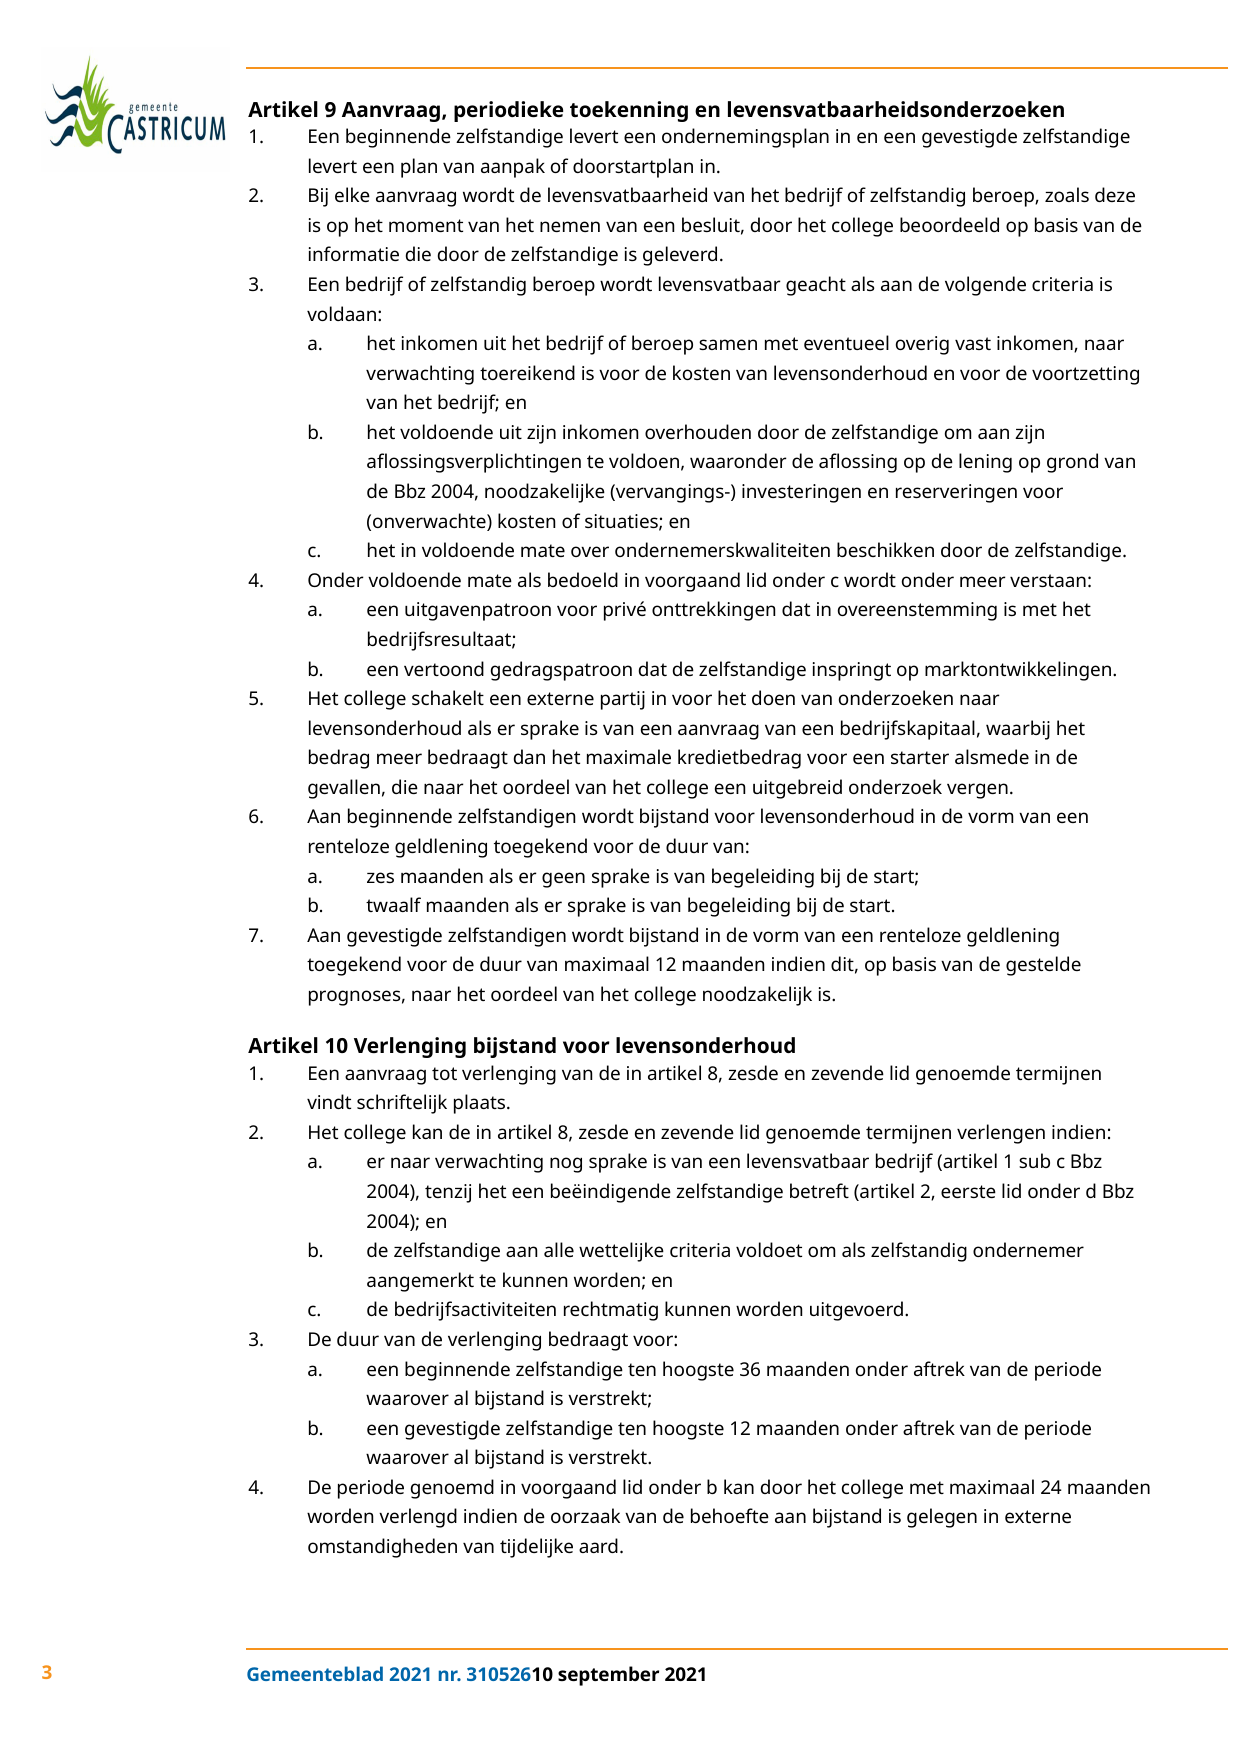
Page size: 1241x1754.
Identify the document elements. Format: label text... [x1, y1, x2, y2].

list Een bedrijf of zelfstandig beroep wordt levensvatbaar geacht als aan de volgende criteria is voldaan: [248, 271, 1152, 326]
list Een aanvraag tot verlenging van de in artikel 8, zesde en zevende lid genoemde termijnen vindt schriftelijk plaats. [248, 1060, 1152, 1115]
list er naar verwachting nog sprake is van een levensvatbaar bedrijf (artikel 1 sub c Bbz 2004), tenzij het een beëindigende zelfstandige betreft (artikel 2, eerste lid onder d Bbz 2004); en [307, 1149, 1152, 1234]
list het inkomen uit het bedrijf of beroep samen met eventueel overig vast inkomen, naar verwachting toereikend is voor de kosten van levensonderhoud en voor de voortzetting van het bedrijf; en [307, 330, 1152, 415]
list de bedrijfsactiviteiten rechtmatig kunnen worden uitgevoerd. [307, 1297, 1152, 1322]
list een uitgavenpatroon voor privé onttrekkingen dat in overeenstemming is met het bedrijfsresultaat; [307, 597, 1152, 652]
list twaalf maanden als er sprake is van begeleiding bij de start. [307, 892, 1152, 918]
list Het college kan de in artikel 8, zesde en zevende lid genoemde termijnen verlengen indien: [248, 1119, 1152, 1145]
text Artikel 9 Aanvraag, periodieke toekenning en levensvatbaarheidsonderzoeken [248, 95, 1152, 123]
list Aan gevestigde zelfstandigen wordt bijstand in de vorm van een renteloze geldlening toegekend voor de duur van maximaal 12 maanden indien dit, op basis van de gestelde prognoses, naar het oordeel van het college noodzakelijk is. [248, 922, 1152, 1007]
list Bij elke aanvraag wordt de levensvatbaarheid van het bedrijf of zelfstandig beroep, zoals deze is op het moment van het nemen van een besluit, door het college beoordeeld op basis van de informatie die door de zelfstandige is geleverd. [248, 182, 1152, 267]
list De periode genoemd in voorgaand lid onder b kan door het college met maximaal 24 maanden worden verlengd indien de oorzaak van de behoefte aan bijstand is gelegen in externe omstandigheden van tijdelijke aard. [248, 1474, 1152, 1559]
list De duur van de verlenging bedraagt voor: [248, 1326, 1152, 1352]
list Een beginnende zelfstandige levert een ondernemingsplan in en een gevestigde zelfstandige levert een plan van aanpak of doorstartplan in. [248, 123, 1152, 178]
list een vertoond gedragspatroon dat de zelfstandige inspringt op marktontwikkelingen. [307, 656, 1152, 681]
list Het college schakelt een externe partij in voor het doen van onderzoeken naar levensonderhoud als er sprake is van een aanvraag van een bedrijfskapitaal, waarbij het bedrag meer bedraagt dan het maximale kredietbedrag voor een starter alsmede in de gevallen, die naar het oordeel van het college een uitgebreid onderzoek vergen. [248, 685, 1152, 800]
list een beginnende zelfstandige ten hoogste 36 maanden onder aftrek van de periode waarover al bijstand is verstrekt; [307, 1356, 1152, 1411]
list zes maanden als er geen sprake is van begeleiding bij de start; [307, 863, 1152, 888]
list een gevestigde zelfstandige ten hoogste 12 maanden onder aftrek van de periode waarover al bijstand is verstrekt. [307, 1415, 1152, 1470]
list Aan beginnende zelfstandigen wordt bijstand voor levensonderhoud in de vorm van een renteloze geldlening toegekend voor de duur van: [248, 804, 1152, 859]
list het voldoende uit zijn inkomen overhouden door de zelfstandige om aan zijn aflossingsverplichtingen te voldoen, waaronder de aflossing op de lening op grond van de Bbz 2004, noodzakelijke (vervangings-) investeringen en reserveringen voor (onverwachte) kosten of situaties; en [307, 419, 1152, 533]
list het in voldoende mate over ondernemerskwaliteiten beschikken door de zelfstandige. [307, 537, 1152, 563]
list de zelfstandige aan alle wettelijke criteria voldoet om als zelfstandig ondernemer aangemerkt te kunnen worden; en [307, 1237, 1152, 1293]
picture [41, 47, 231, 172]
text Artikel 10 Verlenging bijstand voor levensonderhoud [248, 1032, 1152, 1060]
list Onder voldoende mate als bedoeld in voorgaand lid onder c wordt onder meer verstaan: [248, 567, 1152, 593]
